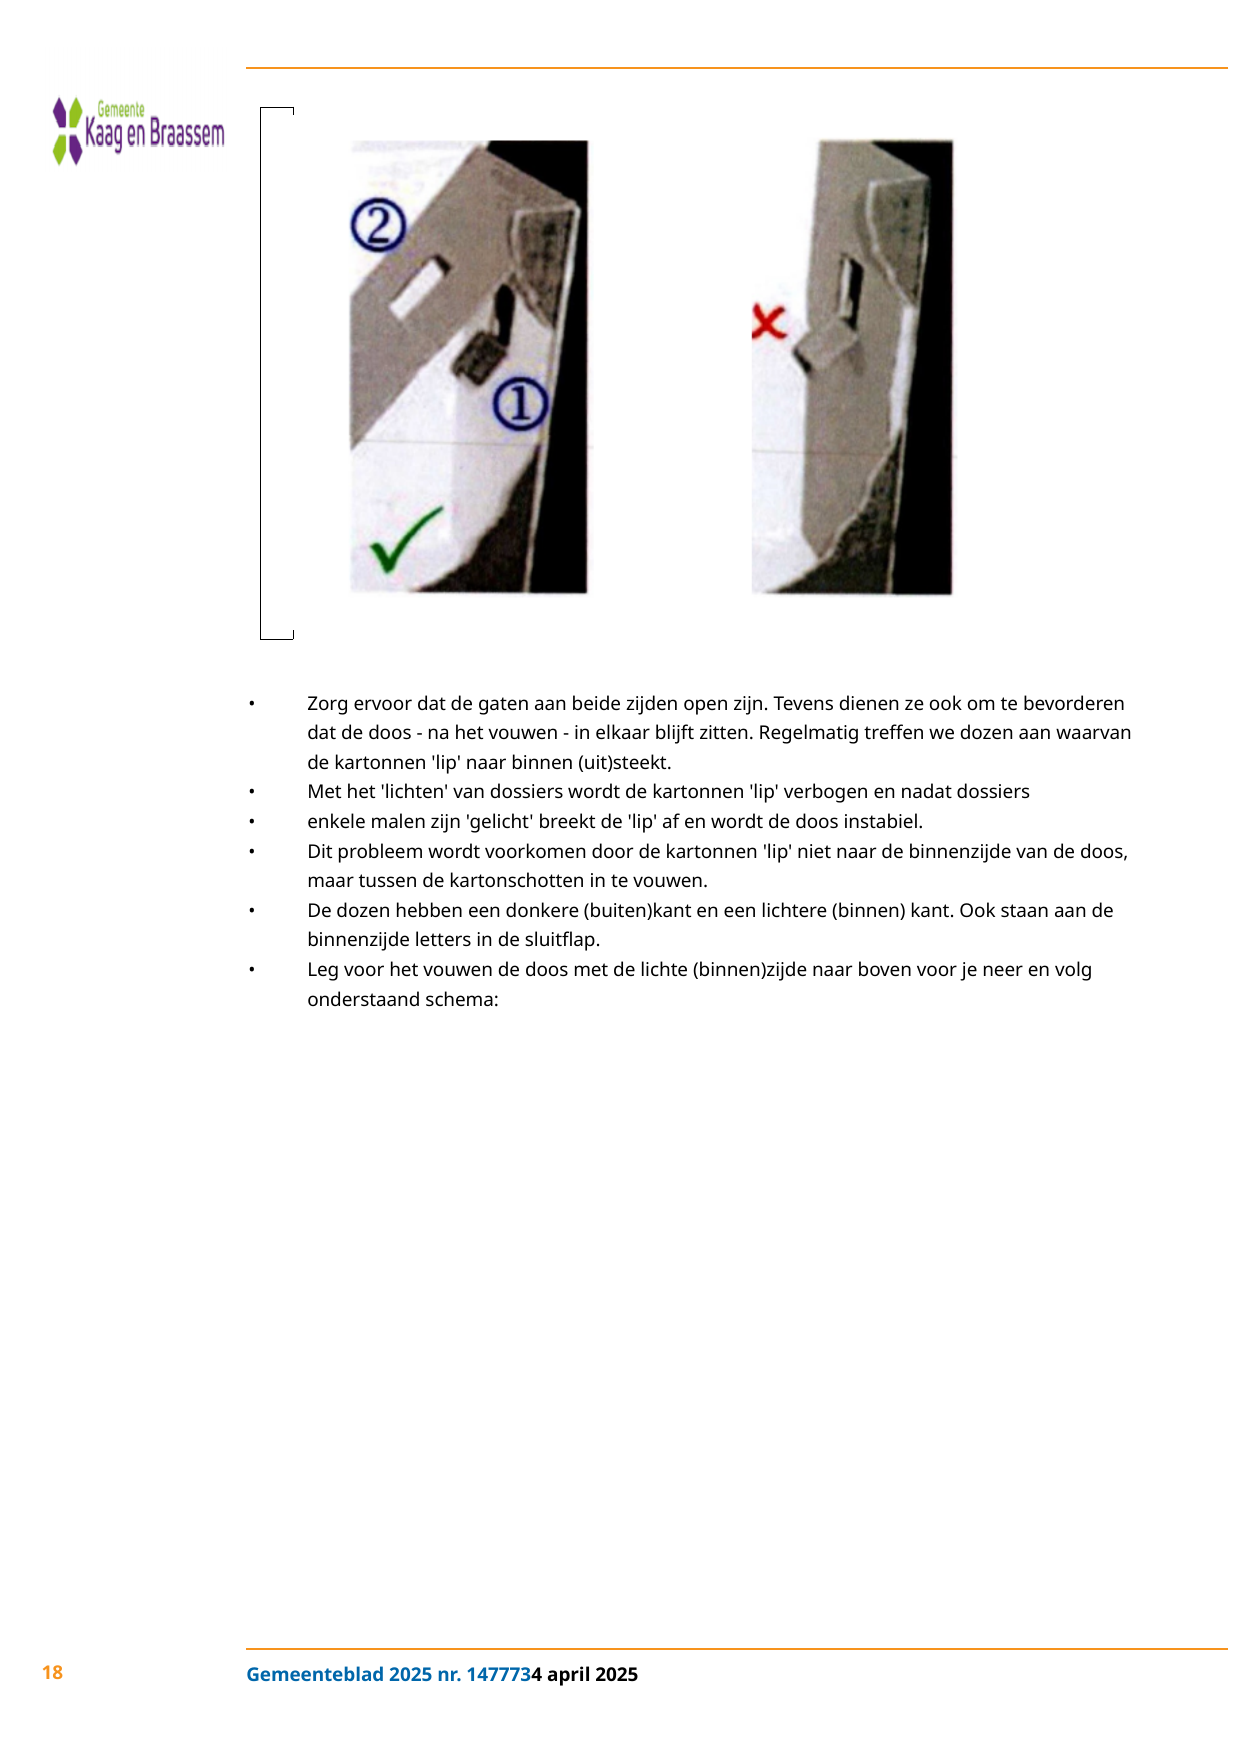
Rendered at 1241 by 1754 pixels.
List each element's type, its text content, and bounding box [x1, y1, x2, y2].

picture [41, 47, 231, 172]
list De dozen hebben een donkere (buiten)kant en een lichtere (binnen) kant. Ook staan aan de binnenzijde letters in de sluitflap. [248, 897, 1152, 952]
list Zorg ervoor dat de gaten aan beide zijden open zijn. Tevens dienen ze ook om te bevorderen dat de doos - na het vouwen - in elkaar blijft zitten. Regelmatig treffen we dozen aan waarvan de kartonnen 'lip' naar binnen (uit)steekt. [248, 690, 1152, 775]
list Dit probleem wordt voorkomen door de kartonnen 'lip' niet naar de binnenzijde van de doos, maar tussen de kartonschotten in te vouwen. [248, 838, 1152, 893]
list enkele malen zijn 'gelicht' breekt de 'lip' af en wordt de doos instabiel. [248, 808, 1152, 834]
picture [268, 115, 1155, 630]
list Leg voor het vouwen de doos met de lichte (binnen)zijde naar boven voor je neer en volg onderstaand schema: [248, 956, 1152, 1011]
list Met het 'lichten' van dossiers wordt de kartonnen 'lip' verbogen en nadat dossiers [248, 779, 1152, 804]
